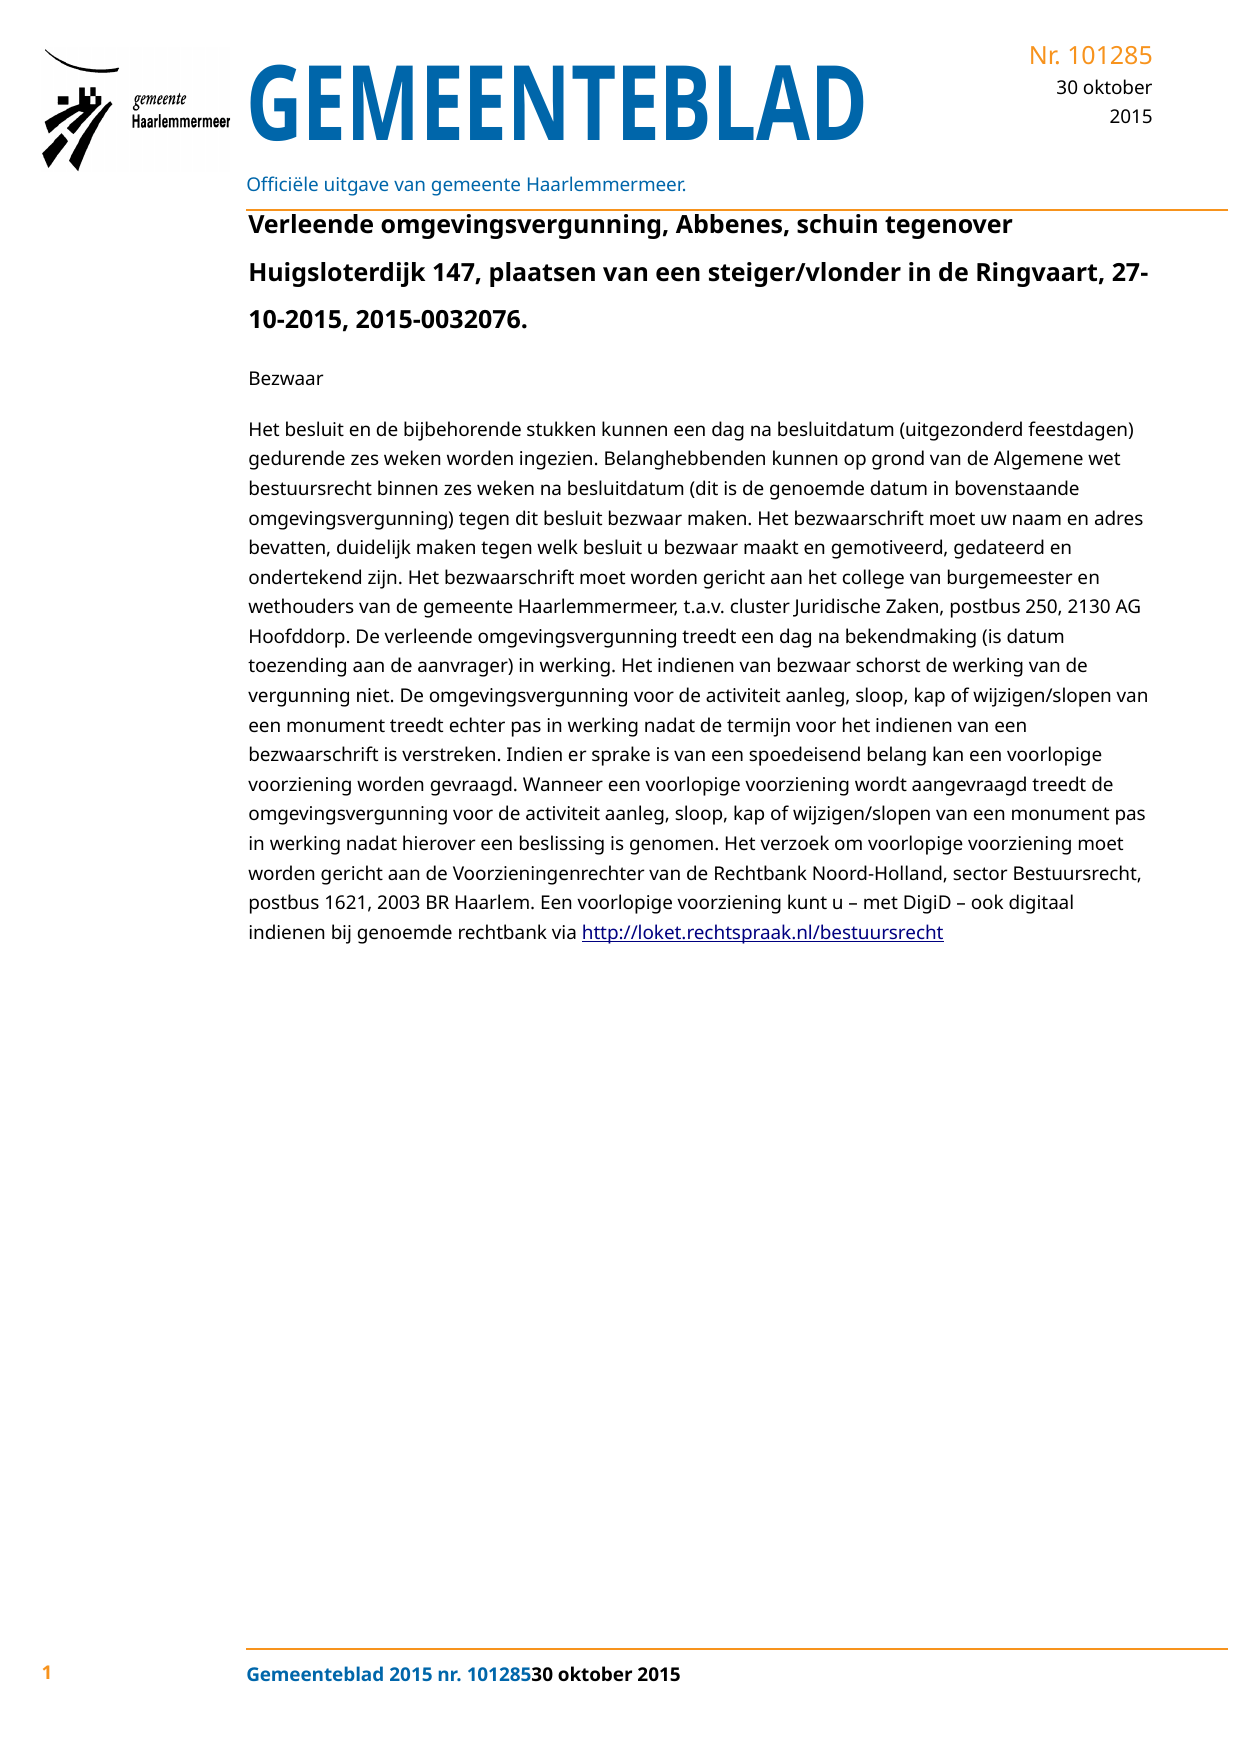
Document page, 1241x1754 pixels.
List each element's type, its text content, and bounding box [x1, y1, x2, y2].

text Het besluit en de bijbehorende stukken kunnen een dag na besluitdatum (uitgezonderd feestdagen) gedurende zes weken worden ingezien. Belanghebbenden kunnen op grond van de Algemene wet bestuursrecht binnen zes weken na besluitdatum (dit is de genoemde datum in bovenstaande omgevingsvergunning) tegen dit besluit bezwaar maken. Het bezwaarschrift moet uw naam en adres bevatten, duidelijk maken tegen welk besluit u bezwaar maakt en gemotiveerd, gedateerd en ondertekend zijn. Het bezwaarschrift moet worden gericht aan het college van burgemeester en wethouders van de gemeente Haarlemmermeer, t.a.v. cluster Juridische Zaken, postbus 250, 2130 AG Hoofddorp. De verleende omgevingsvergunning treedt een dag na bekendmaking (is datum toezending aan de aanvrager) in werking. Het indienen van bezwaar schorst de werking van de vergunning niet. De omgevingsvergunning voor de activiteit aanleg, sloop, kap of wijzigen/slopen van een monument treedt echter pas in werking nadat de termijn voor het indienen van een bezwaarschrift is verstreken. Indien er sprake is van een spoedeisend belang kan een voorlopige voorziening worden gevraagd. Wanneer een voorlopige voorziening wordt aangevraagd treedt de omgevingsvergunning voor de activiteit aanleg, sloop, kap of wijzigen/slopen van een monument pas in werking nadat hierover een beslissing is genomen. Het verzoek om voorlopige voorziening moet worden gericht aan de Voorzieningenrechter van de Rechtbank Noord-Holland, sector Bestuursrecht, postbus 1621, 2003 BR Haarlem. Een voorlopige voorziening kunt u – met DigiD – ook digitaal indienen bij genoemde rechtbank via http://loket.rechtspraak.nl/bestuursrecht [248, 416, 1152, 944]
picture [41, 47, 231, 172]
text Bezwaar [248, 366, 1152, 391]
text Verleende omgevingsvergunning, Abbenes, schuin tegenover Huigsloterdijk 147, plaatsen van een steiger/vlonder in de Ringvaart, 27-10-2015, 2015-0032076. [248, 211, 1152, 336]
